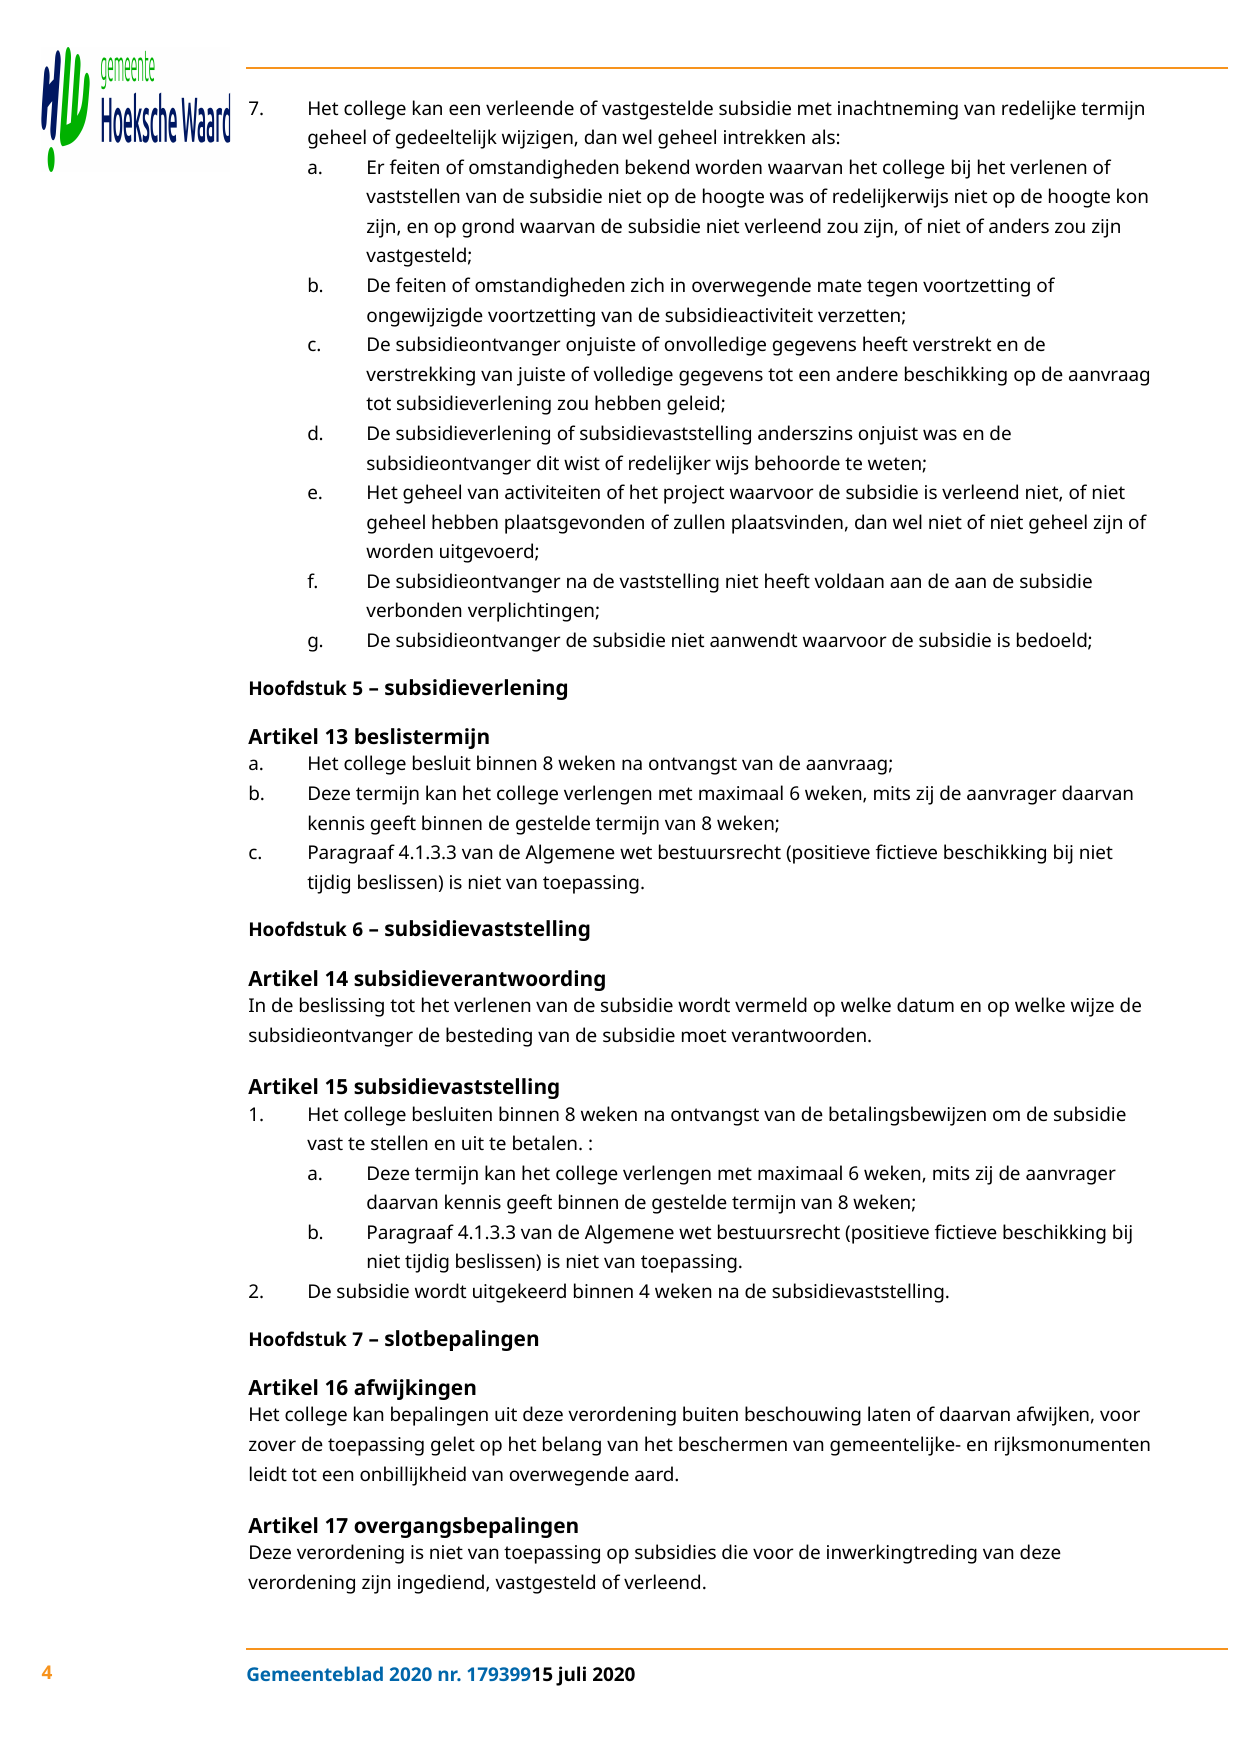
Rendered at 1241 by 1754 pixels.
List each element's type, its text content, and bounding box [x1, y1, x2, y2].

list Deze termijn kan het college verlengen met maximaal 6 weken, mits zij de aanvrager daarvan kennis geeft binnen de gestelde termijn van 8 weken; [307, 1160, 1152, 1215]
list De subsidie wordt uitgekeerd binnen 4 weken na de subsidievaststelling. [248, 1278, 1152, 1304]
text Hoofdstuk 6 – subsidievaststelling [248, 914, 1152, 943]
list De subsidieontvanger na de vaststelling niet heeft voldaan aan de aan de subsidie verbonden verplichtingen; [307, 568, 1152, 623]
text Deze verordening is niet van toepassing op subsidies die voor de inwerkingtreding van deze verordening zijn ingediend, vastgesteld of verleend. [248, 1539, 1152, 1595]
picture [41, 47, 231, 172]
text Artikel 13 beslistermijn [248, 722, 1152, 751]
text Artikel 14 subsidieverantwoording [248, 964, 1152, 992]
list De subsidieontvanger de subsidie niet aanwendt waarvoor de subsidie is bedoeld; [307, 627, 1152, 653]
list De subsidieontvanger onjuiste of onvolledige gegevens heeft verstrekt en de verstrekking van juiste of volledige gegevens tot een andere beschikking op de aanvraag tot subsidieverlening zou hebben geleid; [307, 331, 1152, 416]
text Hoofdstuk 7 – slotbepalingen [248, 1324, 1152, 1352]
list Het college besluit binnen 8 weken na ontvangst van de aanvraag; [248, 751, 1152, 776]
list Het college besluiten binnen 8 weken na ontvangst van de betalingsbewijzen om de subsidie vast te stellen en uit te betalen. : [248, 1101, 1152, 1156]
text Hoofdstuk 5 – subsidieverlening [248, 673, 1152, 701]
list Het college kan een verleende of vastgestelde subsidie met inachtneming van redelijke termijn geheel of gedeeltelijk wijzigen, dan wel geheel intrekken als: [248, 95, 1152, 150]
list De feiten of omstandigheden zich in overwegende mate tegen voortzetting of ongewijzigde voortzetting van de subsidieactiviteit verzetten; [307, 272, 1152, 328]
list Paragraaf 4.1.3.3 van de Algemene wet bestuursrecht (positieve fictieve beschikking bij niet tijdig beslissen) is niet van toepassing. [307, 1219, 1152, 1274]
list Het geheel van activiteiten of het project waarvoor de subsidie is verleend niet, of niet geheel hebben plaatsgevonden of zullen plaatsvinden, dan wel niet of niet geheel zijn of worden uitgevoerd; [307, 479, 1152, 564]
text In de beslissing tot het verlenen van de subsidie wordt vermeld op welke datum en op welke wijze de subsidieontvanger de besteding van de subsidie moet verantwoorden. [248, 992, 1152, 1048]
text Het college kan bepalingen uit deze verordening buiten beschouwing laten of daarvan afwijken, voor zover de toepassing gelet op het belang van het beschermen van gemeentelijke- en rijksmonumenten leidt tot een onbillijkheid van overwegende aard. [248, 1402, 1152, 1486]
list Paragraaf 4.1.3.3 van de Algemene wet bestuursrecht (positieve fictieve beschikking bij niet tijdig beslissen) is niet van toepassing. [248, 839, 1152, 895]
text Artikel 16 afwijkingen [248, 1373, 1152, 1402]
list De subsidieverlening of subsidievaststelling anderszins onjuist was en de subsidieontvanger dit wist of redelijker wijs behoorde te weten; [307, 420, 1152, 476]
text Artikel 17 overgangsbepalingen [248, 1511, 1152, 1539]
list Deze termijn kan het college verlengen met maximaal 6 weken, mits zij de aanvrager daarvan kennis geeft binnen de gestelde termijn van 8 weken; [248, 780, 1152, 836]
list Er feiten of omstandigheden bekend worden waarvan het college bij het verlenen of vaststellen van de subsidie niet op de hoogte was of redelijkerwijs niet op de hoogte kon zijn, en op grond waarvan de subsidie niet verleend zou zijn, of niet of anders zou zijn vastgesteld; [307, 154, 1152, 268]
text Artikel 15 subsidievaststelling [248, 1072, 1152, 1101]
